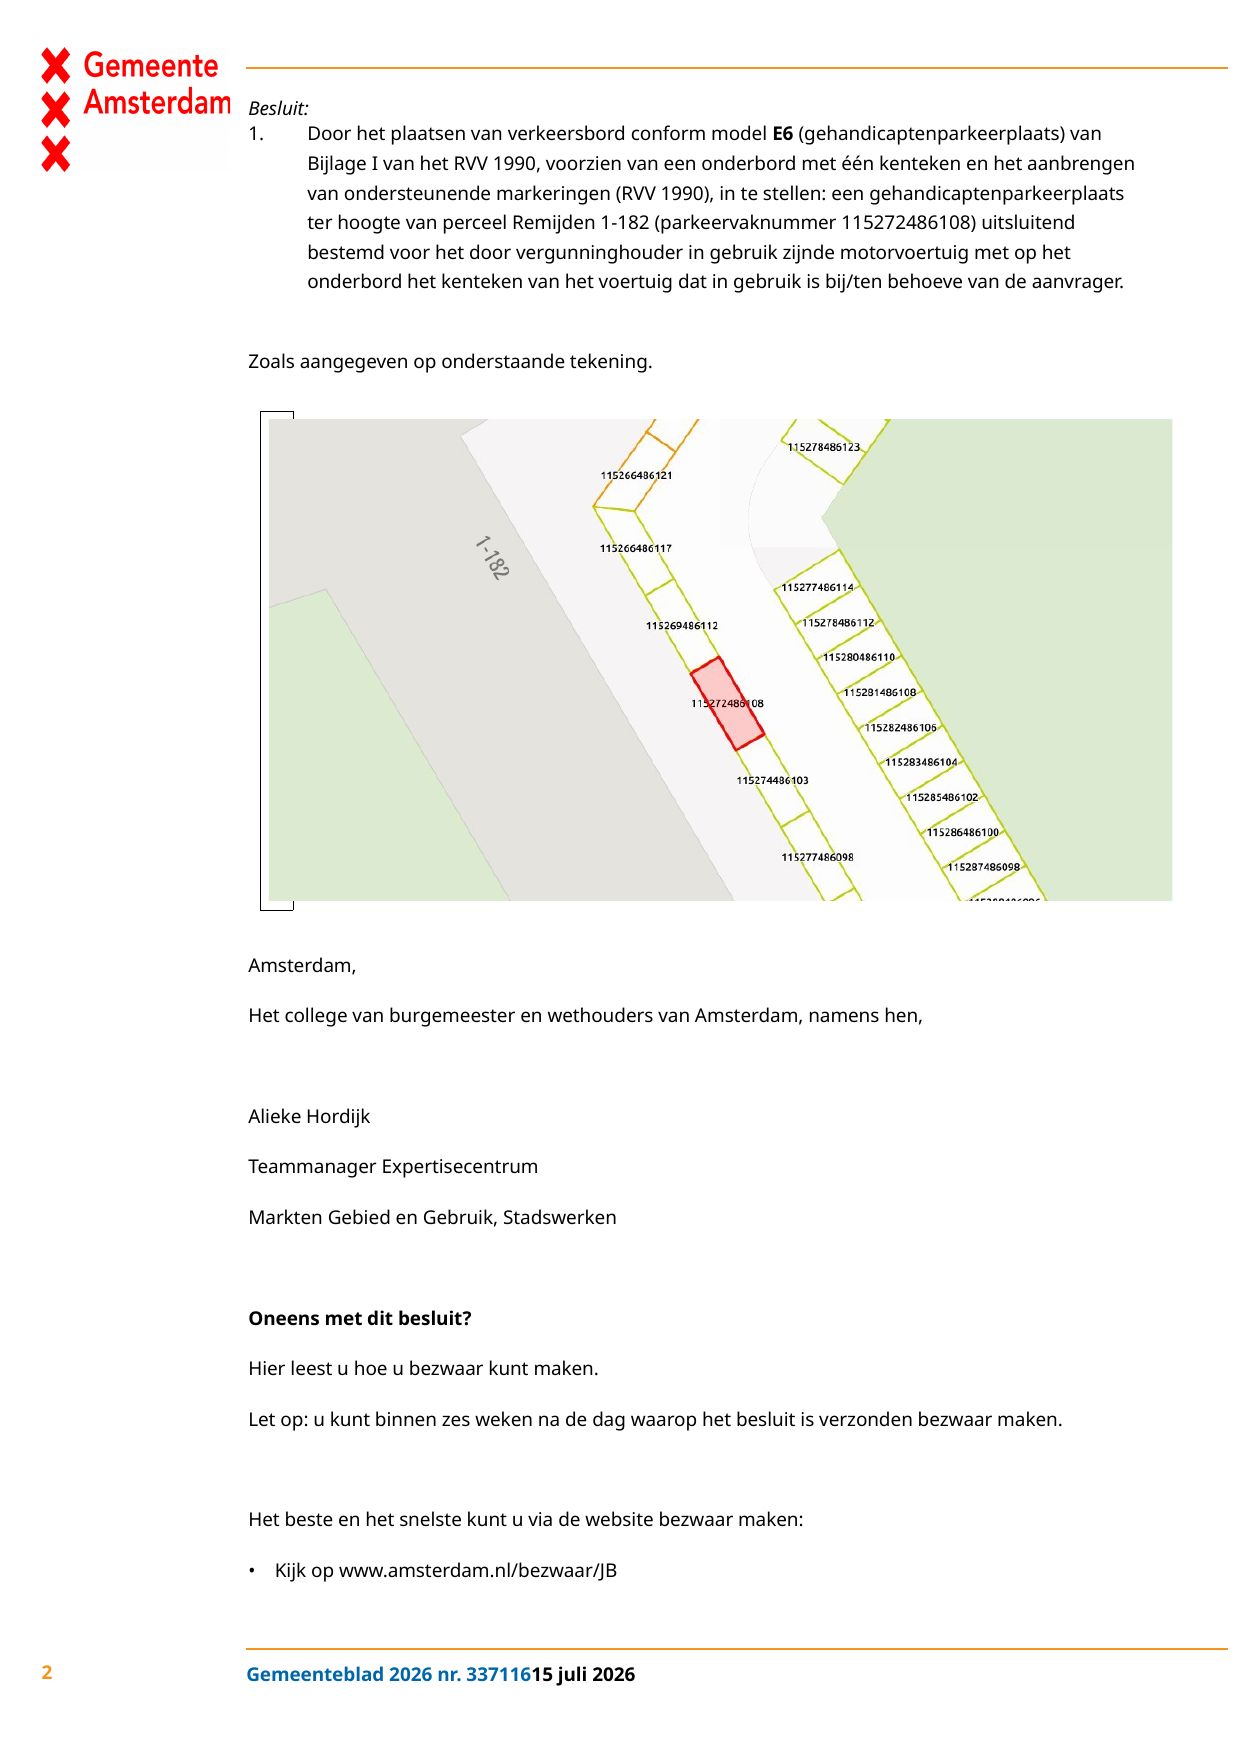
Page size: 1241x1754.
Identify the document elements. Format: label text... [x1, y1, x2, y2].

text • Kijk op www.amsterdam.nl/bezwaar/JB [248, 1557, 1152, 1583]
text Zoals aangegeven op onderstaande tekening. [248, 348, 1152, 374]
picture [268, 419, 1173, 901]
text Het beste en het snelste kunt u via de website bezwaar maken: [248, 1507, 1152, 1532]
text Oneens met dit besluit? [248, 1305, 1152, 1331]
list Door het plaatsen van verkeersbord conform model E6 (gehandicaptenparkeerplaats) van Bijlage I van het RVV 1990, voorzien van een onderbord met één kenteken en het aanbrengen van ondersteunende markeringen (RVV 1990), in te stellen: een gehandicaptenparkeerplaats ter hoogte van perceel Remijden 1-182 (parkeervaknummer 115272486108) uitsluitend bestemd voor het door vergunninghouder in gebruik zijnde motorvoertuig met op het onderbord het kenteken van het voertuig dat in gebruik is bij/ten behoeve van de aanvrager. [248, 121, 1152, 294]
text Alieke Hordijk [248, 1103, 1152, 1129]
text Let op: u kunt binnen zes weken na de dag waarop het besluit is verzonden bezwaar maken. [248, 1406, 1152, 1432]
picture [41, 47, 231, 172]
text Amsterdam, [248, 952, 1152, 978]
text Markten Gebied en Gebruik, Stadswerken [248, 1204, 1152, 1230]
text Het college van burgemeester en wethouders van Amsterdam, namens hen, [248, 1002, 1152, 1028]
text Besluit: [248, 95, 1152, 121]
text Teammanager Expertisecentrum [248, 1154, 1152, 1179]
text Hier leest u hoe u bezwaar kunt maken. [248, 1355, 1152, 1381]
